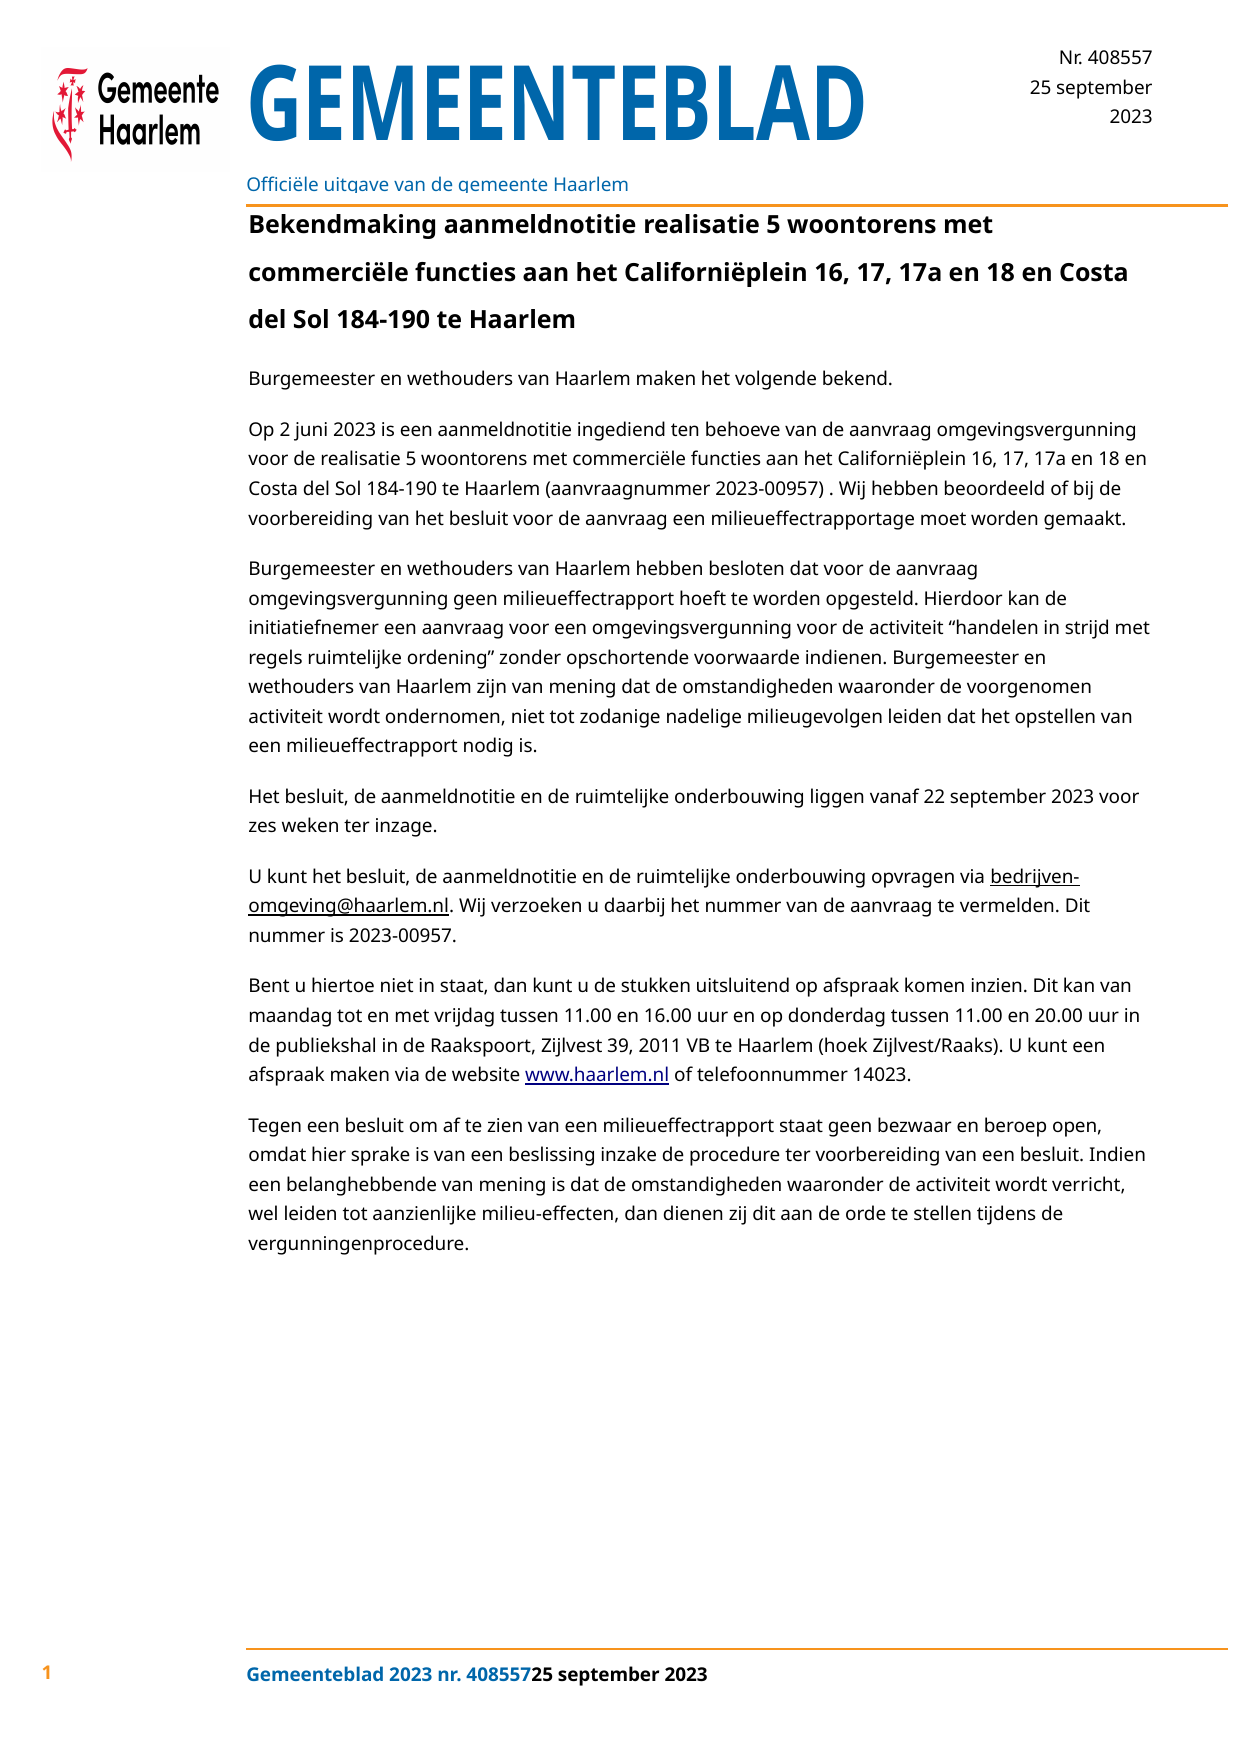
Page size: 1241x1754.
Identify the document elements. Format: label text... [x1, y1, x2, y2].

picture [41, 47, 231, 172]
text Burgemeester en wethouders van Haarlem maken het volgende bekend. [248, 366, 1152, 391]
text Tegen een besluit om af te zien van een milieueffectrapport staat geen bezwaar en beroep open, omdat hier sprake is van een beslissing inzake de procedure ter voorbereiding van een besluit. Indien een belanghebbende van mening is dat de omstandigheden waaronder de activiteit wordt verricht, wel leiden tot aanzienlijke milieu-effecten, dan dienen zij dit aan de orde te stellen tijdens de vergunningenprocedure. [248, 1112, 1152, 1256]
text Het besluit, de aanmeldnotitie en de ruimtelijke onderbouwing liggen vanaf 22 september 2023 voor zes weken ter inzage. [248, 783, 1152, 838]
text Bekendmaking aanmeldnotitie realisatie 5 woontorens met commerciële functies aan het Californiëplein 16, 17, 17a en 18 en Costa del Sol 184-190 te Haarlem [248, 207, 1152, 336]
text U kunt het besluit, de aanmeldnotitie en de ruimtelijke onderbouwing opvragen via bedrijven-omgeving@haarlem.nl. Wij verzoeken u daarbij het nummer van de aanvraag te vermelden. Dit nummer is 2023-00957. [248, 863, 1152, 948]
text Burgemeester en wethouders van Haarlem hebben besloten dat voor de aanvraag omgevingsvergunning geen milieueffectrapport hoeft te worden opgesteld. Hierdoor kan de initiatiefnemer een aanvraag voor een omgevingsvergunning voor de activiteit “handelen in strijd met regels ruimtelijke ordening” zonder opschortende voorwaarde indienen. Burgemeester en wethouders van Haarlem zijn van mening dat de omstandigheden waaronder de voorgenomen activiteit wordt ondernomen, niet tot zodanige nadelige milieugevolgen leiden dat het opstellen van een milieueffectrapport nodig is. [248, 555, 1152, 758]
text Bent u hiertoe niet in staat, dan kunt u de stukken uitsluitend op afspraak komen inzien. Dit kan van maandag tot en met vrijdag tussen 11.00 en 16.00 uur en op donderdag tussen 11.00 en 20.00 uur in de publiekshal in de Raakspoort, Zijlvest 39, 2011 VB te Haarlem (hoek Zijlvest/Raaks). U kunt een afspraak maken via de website www.haarlem.nl of telefoonnummer 14023. [248, 973, 1152, 1087]
text Op 2 juni 2023 is een aanmeldnotitie ingediend ten behoeve van de aanvraag omgevingsvergunning voor de realisatie 5 woontorens met commerciële functies aan het Californiëplein 16, 17, 17a en 18 en Costa del Sol 184-190 te Haarlem (aanvraagnummer 2023-00957) . Wij hebben beoordeeld of bij de voorbereiding van het besluit voor de aanvraag een milieueffectrapportage moet worden gemaakt. [248, 416, 1152, 530]
